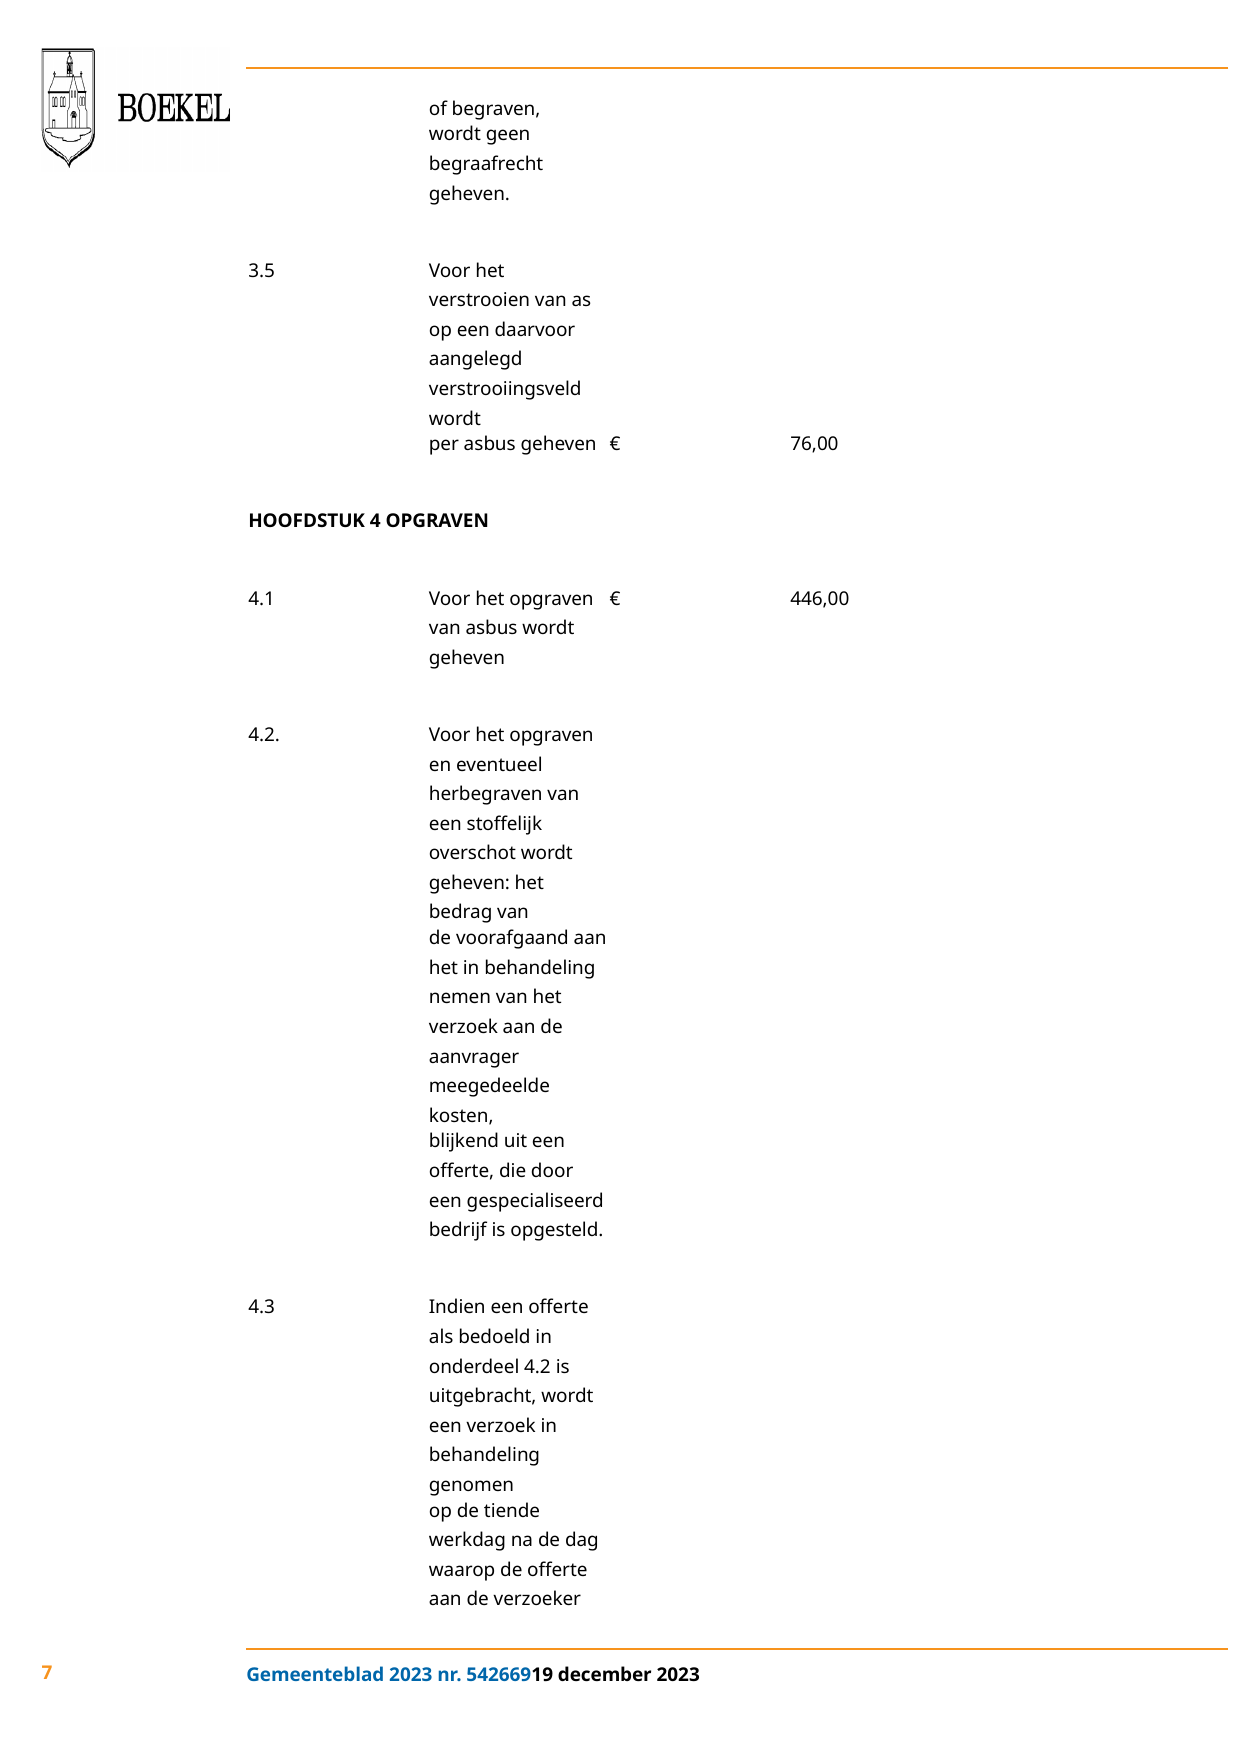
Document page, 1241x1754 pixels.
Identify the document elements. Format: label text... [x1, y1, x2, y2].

table_cell € [609, 431, 790, 456]
table_cell [429, 1242, 609, 1268]
table_cell [971, 1242, 1152, 1268]
table_cell [971, 1128, 1152, 1242]
table_cell [429, 696, 609, 721]
table_cell [971, 585, 1152, 670]
table_cell 3.5 [248, 257, 429, 431]
table_cell [971, 482, 1152, 508]
picture [41, 47, 231, 172]
table_cell 4.3 [248, 1294, 429, 1497]
table_cell [971, 205, 1152, 231]
table_cell 4.2. [248, 721, 429, 924]
table_cell [609, 121, 790, 205]
table_cell [790, 205, 971, 231]
table_cell [609, 721, 790, 924]
table_cell [790, 1242, 971, 1268]
table_cell [971, 231, 1152, 257]
table_cell [971, 257, 1152, 431]
table_cell [248, 231, 429, 257]
table_cell [790, 1268, 971, 1294]
table_cell [609, 1128, 790, 1242]
table_cell [790, 482, 971, 508]
table_cell Voor het opgraven en eventueel herbegraven van een stoffelijk overschot wordt geheven: het bedrag van [429, 721, 609, 924]
table_cell [790, 257, 971, 431]
table_cell [971, 431, 1152, 456]
table_cell [609, 696, 790, 721]
table_cell [790, 670, 971, 696]
table_cell [790, 696, 971, 721]
table_cell [248, 431, 429, 456]
table_cell [248, 1268, 429, 1294]
table_cell [971, 696, 1152, 721]
table_cell [248, 1128, 429, 1242]
table_cell wordt geen begraafrecht geheven. [429, 121, 609, 205]
table_cell of begraven, [429, 95, 609, 121]
table_cell [248, 482, 609, 508]
table_cell [609, 1294, 790, 1497]
table_cell [971, 1268, 1152, 1294]
table_cell [609, 95, 790, 121]
table_cell [609, 456, 790, 482]
table_cell [248, 559, 429, 585]
table_cell [609, 257, 790, 431]
table_cell [971, 508, 1152, 533]
table_cell [609, 1497, 790, 1611]
table_cell [790, 1128, 971, 1242]
table_cell [248, 1497, 429, 1611]
table_cell per asbus geheven [429, 431, 609, 456]
table_cell op de tiende werkdag na de dag waarop de offerte aan de verzoeker [429, 1497, 609, 1611]
table_cell 76,00 [790, 431, 971, 456]
table_cell [609, 559, 790, 585]
table_cell [790, 534, 971, 559]
table_cell HOOFDSTUK 4 OPGRAVEN [248, 508, 609, 533]
table_cell [248, 456, 429, 482]
table_cell [790, 508, 971, 533]
table_cell [609, 925, 790, 1128]
table_cell [248, 95, 429, 121]
table_cell blijkend uit een offerte, die door een gespecialiseerd bedrijf is opgesteld. [429, 1128, 609, 1242]
table_cell [971, 456, 1152, 482]
table_cell de voorafgaand aan het in behandeling nemen van het verzoek aan de aanvrager meegedeelde kosten, [429, 925, 609, 1128]
table_cell [248, 696, 429, 721]
table_cell [429, 559, 609, 585]
table_cell [971, 534, 1152, 559]
table_cell [248, 534, 609, 559]
table_cell Indien een offerte als bedoeld in onderdeel 4.2 is uitgebracht, wordt een verzoek in behandeling genomen [429, 1294, 609, 1497]
table_cell [609, 205, 790, 231]
table_cell [248, 205, 429, 231]
table_cell [609, 231, 790, 257]
table_cell [609, 482, 790, 508]
table_cell [248, 670, 429, 696]
table_cell [248, 925, 429, 1128]
table_cell 446,00 [790, 585, 971, 670]
table_cell [248, 1242, 429, 1268]
table_cell [429, 205, 609, 231]
table_cell [609, 1268, 790, 1294]
table_cell [971, 670, 1152, 696]
table_cell [790, 559, 971, 585]
table_cell [248, 121, 429, 205]
table_cell [609, 1242, 790, 1268]
table_cell Voor het verstrooien van as op een daarvoor aangelegd verstrooiingsveld wordt [429, 257, 609, 431]
table_cell [429, 456, 609, 482]
table_cell [429, 1268, 609, 1294]
table_cell [609, 534, 790, 559]
table_cell [971, 559, 1152, 585]
table_cell [790, 456, 971, 482]
table_cell [609, 508, 790, 533]
table_cell [429, 231, 609, 257]
table_cell 4.1 [248, 585, 429, 670]
table_cell [790, 231, 971, 257]
table_cell [609, 670, 790, 696]
table_cell Voor het opgraven van asbus wordt geheven [429, 585, 609, 670]
table_cell [429, 670, 609, 696]
table_cell € [609, 585, 790, 670]
